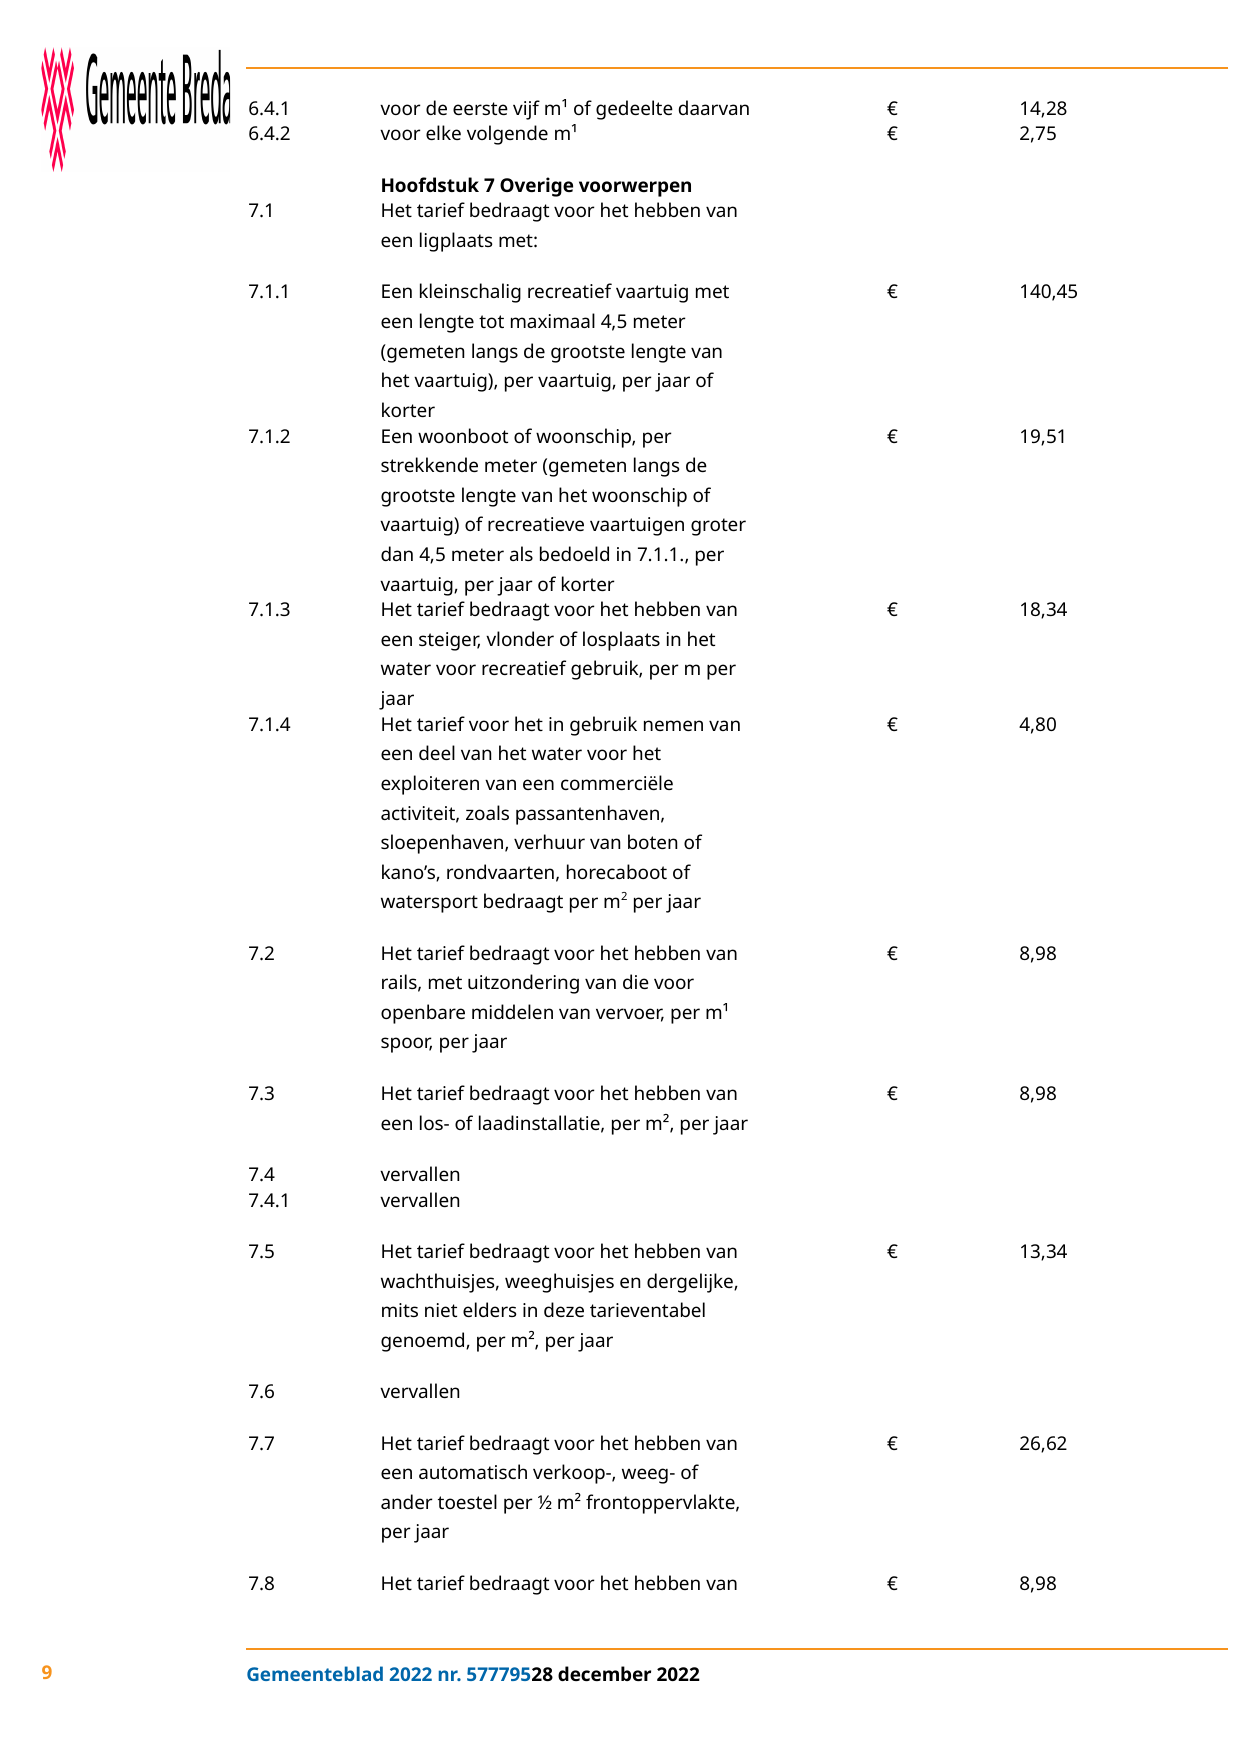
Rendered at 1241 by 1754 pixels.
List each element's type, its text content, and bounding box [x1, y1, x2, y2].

table_cell € [887, 1080, 1019, 1135]
table_cell [755, 146, 887, 172]
table_cell [755, 198, 887, 253]
table_cell 7.3 [248, 1080, 380, 1135]
table_cell Het tarief bedraagt voor het hebben van een automatisch verkoop-, weeg- of ander toestel per ½ m² frontoppervlakte, per jaar [380, 1430, 754, 1544]
table_cell [755, 711, 887, 914]
table_cell Het tarief bedraagt voor het hebben van een los- of laadinstallatie, per m², per jaar [380, 1080, 754, 1135]
table_cell [380, 1213, 754, 1238]
table_cell [887, 146, 1019, 172]
table_cell [887, 914, 1019, 940]
table_cell [380, 1404, 754, 1430]
table_cell [755, 253, 887, 279]
table_cell [887, 253, 1019, 279]
table_cell 18,34 [1019, 596, 1152, 711]
table_cell [755, 1404, 887, 1430]
table_cell 13,34 [1019, 1238, 1152, 1353]
table_cell 8,98 [1019, 940, 1152, 1054]
table_cell [380, 146, 754, 172]
table_cell € [887, 1570, 1019, 1596]
table_cell [1019, 1187, 1152, 1213]
table_cell 14,28 [1019, 95, 1152, 121]
table_cell [755, 121, 887, 146]
table_cell [1019, 914, 1152, 940]
table_cell [380, 1135, 754, 1161]
table_cell [1019, 1054, 1152, 1080]
table_cell 7.1 [248, 198, 380, 253]
table_cell 26,62 [1019, 1430, 1152, 1544]
table_cell [755, 1430, 887, 1544]
table_cell voor de eerste vijf m¹ of gedeelte daarvan [380, 95, 754, 121]
table_cell [755, 1353, 887, 1378]
table_cell [755, 596, 887, 711]
table_cell [1019, 1161, 1152, 1187]
table_cell € [887, 940, 1019, 1054]
table_cell € [887, 1238, 1019, 1353]
table_cell [755, 1545, 887, 1570]
table_cell € [887, 1430, 1019, 1544]
picture [41, 47, 231, 172]
table_cell [755, 1238, 887, 1353]
table_cell [887, 1353, 1019, 1378]
table_cell 7.4 [248, 1161, 380, 1187]
table_cell vervallen [380, 1187, 754, 1213]
table_cell [755, 1187, 887, 1213]
table_cell [380, 253, 754, 279]
table_cell [887, 1213, 1019, 1238]
table_cell 7.6 [248, 1379, 380, 1404]
table_cell 19,51 [1019, 423, 1152, 596]
table_cell [755, 1161, 887, 1187]
table_cell Hoofdstuk 7 Overige voorwerpen [380, 172, 754, 198]
table_cell [248, 1135, 380, 1161]
table_cell Een kleinschalig recreatief vaartuig met een lengte tot maximaal 4,5 meter (gemeten langs de grootste lengte van het vaartuig), per vaartuig, per jaar of korter [380, 279, 754, 423]
table_cell [248, 1353, 380, 1378]
table_cell [755, 914, 887, 940]
table_cell 7.1.3 [248, 596, 380, 711]
table_cell vervallen [380, 1379, 754, 1404]
table_cell 7.1.4 [248, 711, 380, 914]
table_cell [755, 1570, 887, 1596]
table_cell [1019, 1135, 1152, 1161]
table_cell 140,45 [1019, 279, 1152, 423]
table_cell € [887, 279, 1019, 423]
table_cell [887, 1135, 1019, 1161]
table_cell € [887, 596, 1019, 711]
table_cell Het tarief bedraagt voor het hebben van [380, 1570, 754, 1596]
table_cell [380, 1353, 754, 1378]
table_cell 2,75 [1019, 121, 1152, 146]
table_cell [755, 95, 887, 121]
table_cell Een woonboot of woonschip, per strekkende meter (gemeten langs de grootste lengte van het woonschip of vaartuig) of recreatieve vaartuigen groter dan 4,5 meter als bedoeld in 7.1.1., per vaartuig, per jaar of korter [380, 423, 754, 596]
table_cell [248, 146, 380, 172]
table_cell Het tarief voor het in gebruik nemen van een deel van het water voor het exploiteren van een commerciële activiteit, zoals passantenhaven, sloepenhaven, verhuur van boten of kano’s, rondvaarten, horecaboot of watersport bedraagt per m2 per jaar [380, 711, 754, 914]
table_cell Het tarief bedraagt voor het hebben van een steiger, vlonder of losplaats in het water voor recreatief gebruik, per m per jaar [380, 596, 754, 711]
table_cell [1019, 1404, 1152, 1430]
table_cell 4,80 [1019, 711, 1152, 914]
table_cell [755, 1213, 887, 1238]
table_cell 8,98 [1019, 1080, 1152, 1135]
table_cell 7.1.1 [248, 279, 380, 423]
table_cell [248, 1054, 380, 1080]
table_cell [1019, 253, 1152, 279]
table_cell [1019, 1379, 1152, 1404]
table_cell [248, 1404, 380, 1430]
table_cell [1019, 146, 1152, 172]
table_cell Het tarief bedraagt voor het hebben van rails, met uitzondering van die voor openbare middelen van vervoer, per m¹ spoor, per jaar [380, 940, 754, 1054]
table_cell [887, 1187, 1019, 1213]
table_cell [248, 253, 380, 279]
table_cell [887, 172, 1019, 198]
table_cell [380, 1545, 754, 1570]
table_cell 7.1.2 [248, 423, 380, 596]
table_cell [380, 1054, 754, 1080]
table_cell [755, 279, 887, 423]
table_cell € [887, 423, 1019, 596]
table_cell [1019, 172, 1152, 198]
table_cell [887, 198, 1019, 253]
table_cell [755, 940, 887, 1054]
table_cell 7.8 [248, 1570, 380, 1596]
table_cell [248, 1213, 380, 1238]
table_cell vervallen [380, 1161, 754, 1187]
table_cell 7.5 [248, 1238, 380, 1353]
table_cell [887, 1161, 1019, 1187]
table_cell [755, 172, 887, 198]
table_cell [887, 1404, 1019, 1430]
table_cell 7.7 [248, 1430, 380, 1544]
table_cell [755, 1135, 887, 1161]
table_cell [887, 1054, 1019, 1080]
table_cell [1019, 1213, 1152, 1238]
table_cell 8,98 [1019, 1570, 1152, 1596]
table_cell Het tarief bedraagt voor het hebben van wachthuisjes, weeghuisjes en dergelijke, mits niet elders in deze tarieventabel genoemd, per m², per jaar [380, 1238, 754, 1353]
table_cell 6.4.2 [248, 121, 380, 146]
table_cell [887, 1379, 1019, 1404]
table_cell [755, 1080, 887, 1135]
table_cell [380, 914, 754, 940]
table_cell [248, 172, 380, 198]
table_cell 6.4.1 [248, 95, 380, 121]
table_cell voor elke volgende m¹ [380, 121, 754, 146]
table_cell [755, 1054, 887, 1080]
table_cell € [887, 121, 1019, 146]
table_cell 7.4.1 [248, 1187, 380, 1213]
table_cell [1019, 1353, 1152, 1378]
table_cell [887, 1545, 1019, 1570]
table_cell [1019, 1545, 1152, 1570]
table_cell [755, 1379, 887, 1404]
table_cell 7.2 [248, 940, 380, 1054]
table_cell [755, 423, 887, 596]
table_cell Het tarief bedraagt voor het hebben van een ligplaats met: [380, 198, 754, 253]
table_cell € [887, 95, 1019, 121]
table_cell [1019, 198, 1152, 253]
table_cell € [887, 711, 1019, 914]
table_cell [248, 1545, 380, 1570]
table_cell [248, 914, 380, 940]
